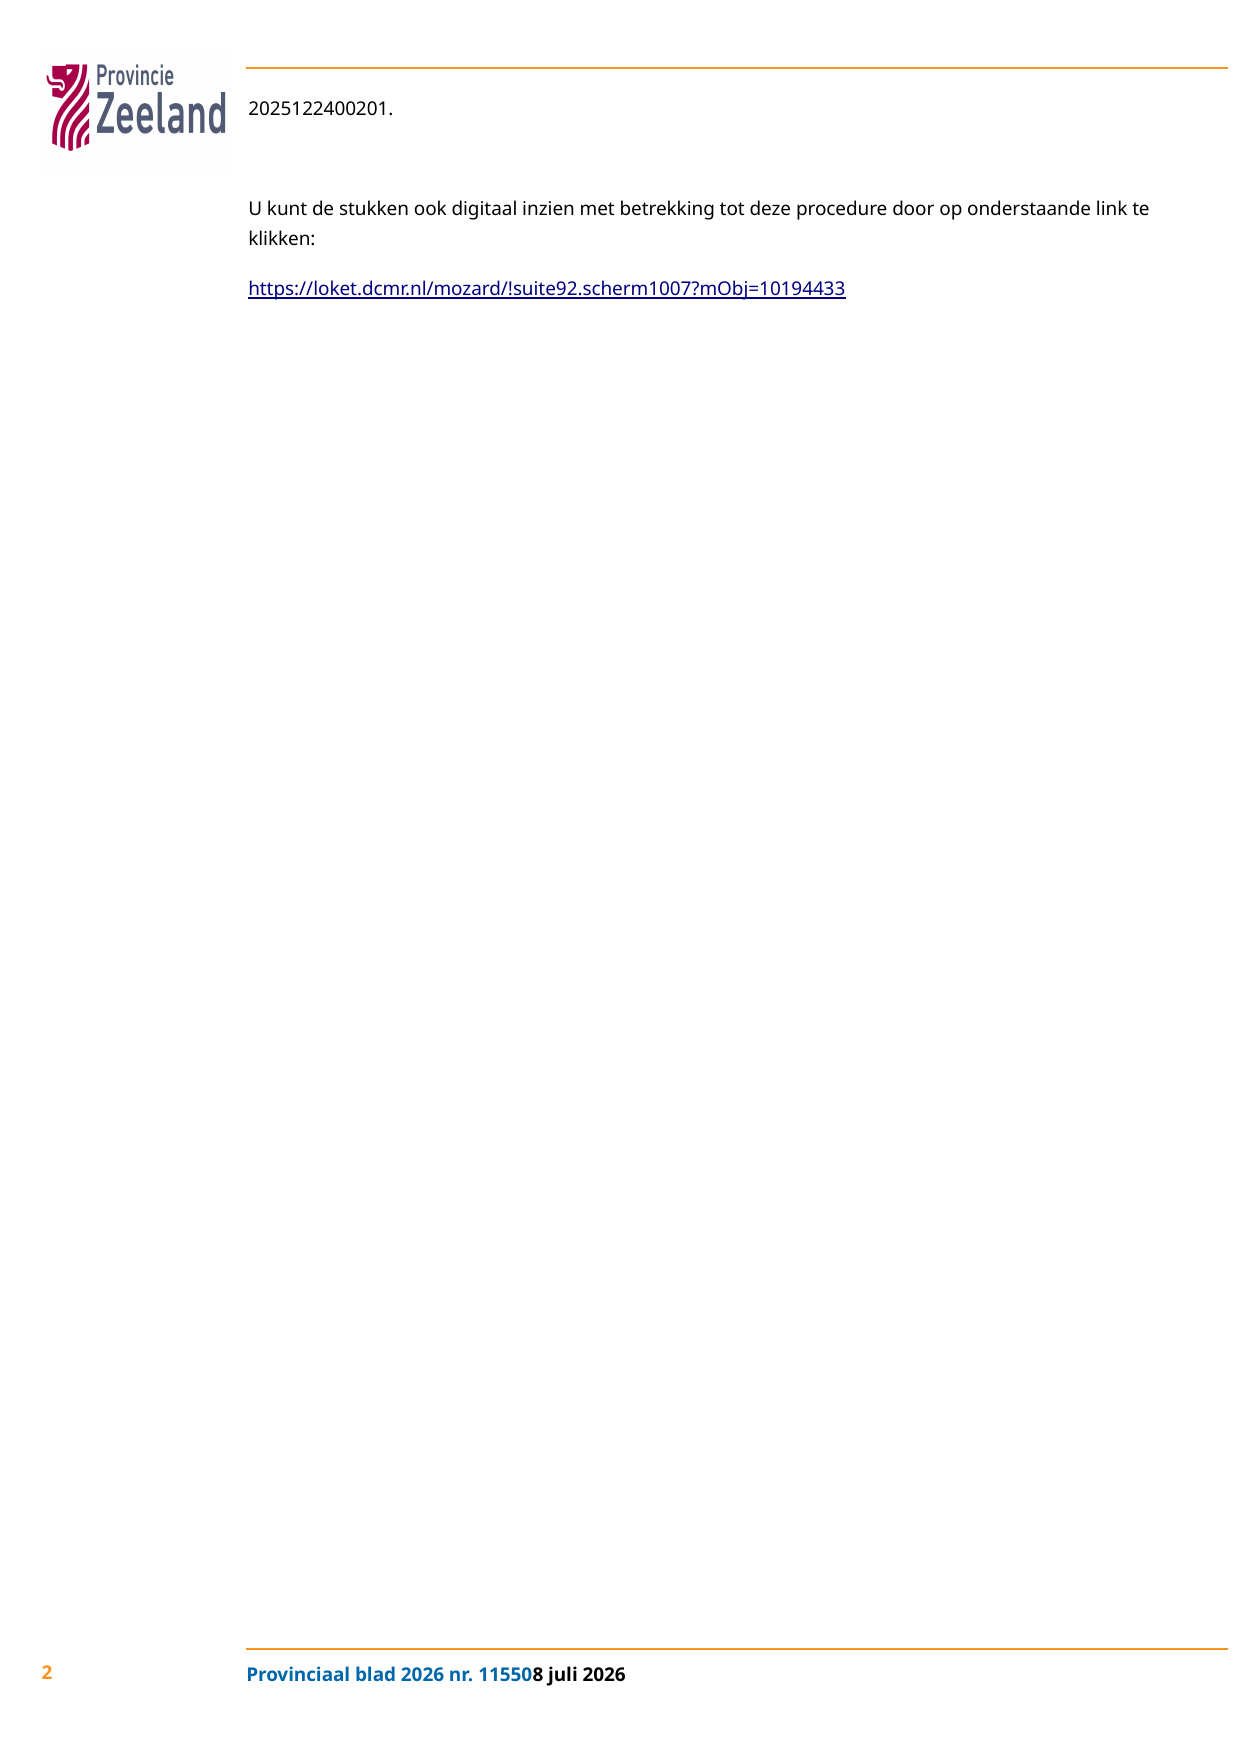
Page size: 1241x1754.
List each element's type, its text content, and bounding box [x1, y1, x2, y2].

text U kunt de stukken ook digitaal inzien met betrekking tot deze procedure door op onderstaande link te klikken: [248, 196, 1152, 251]
text https://loket.dcmr.nl/mozard/!suite92.scherm1007?mObj=10194433 [248, 276, 1152, 301]
picture [41, 47, 231, 172]
text 2025122400201. [248, 95, 1152, 121]
